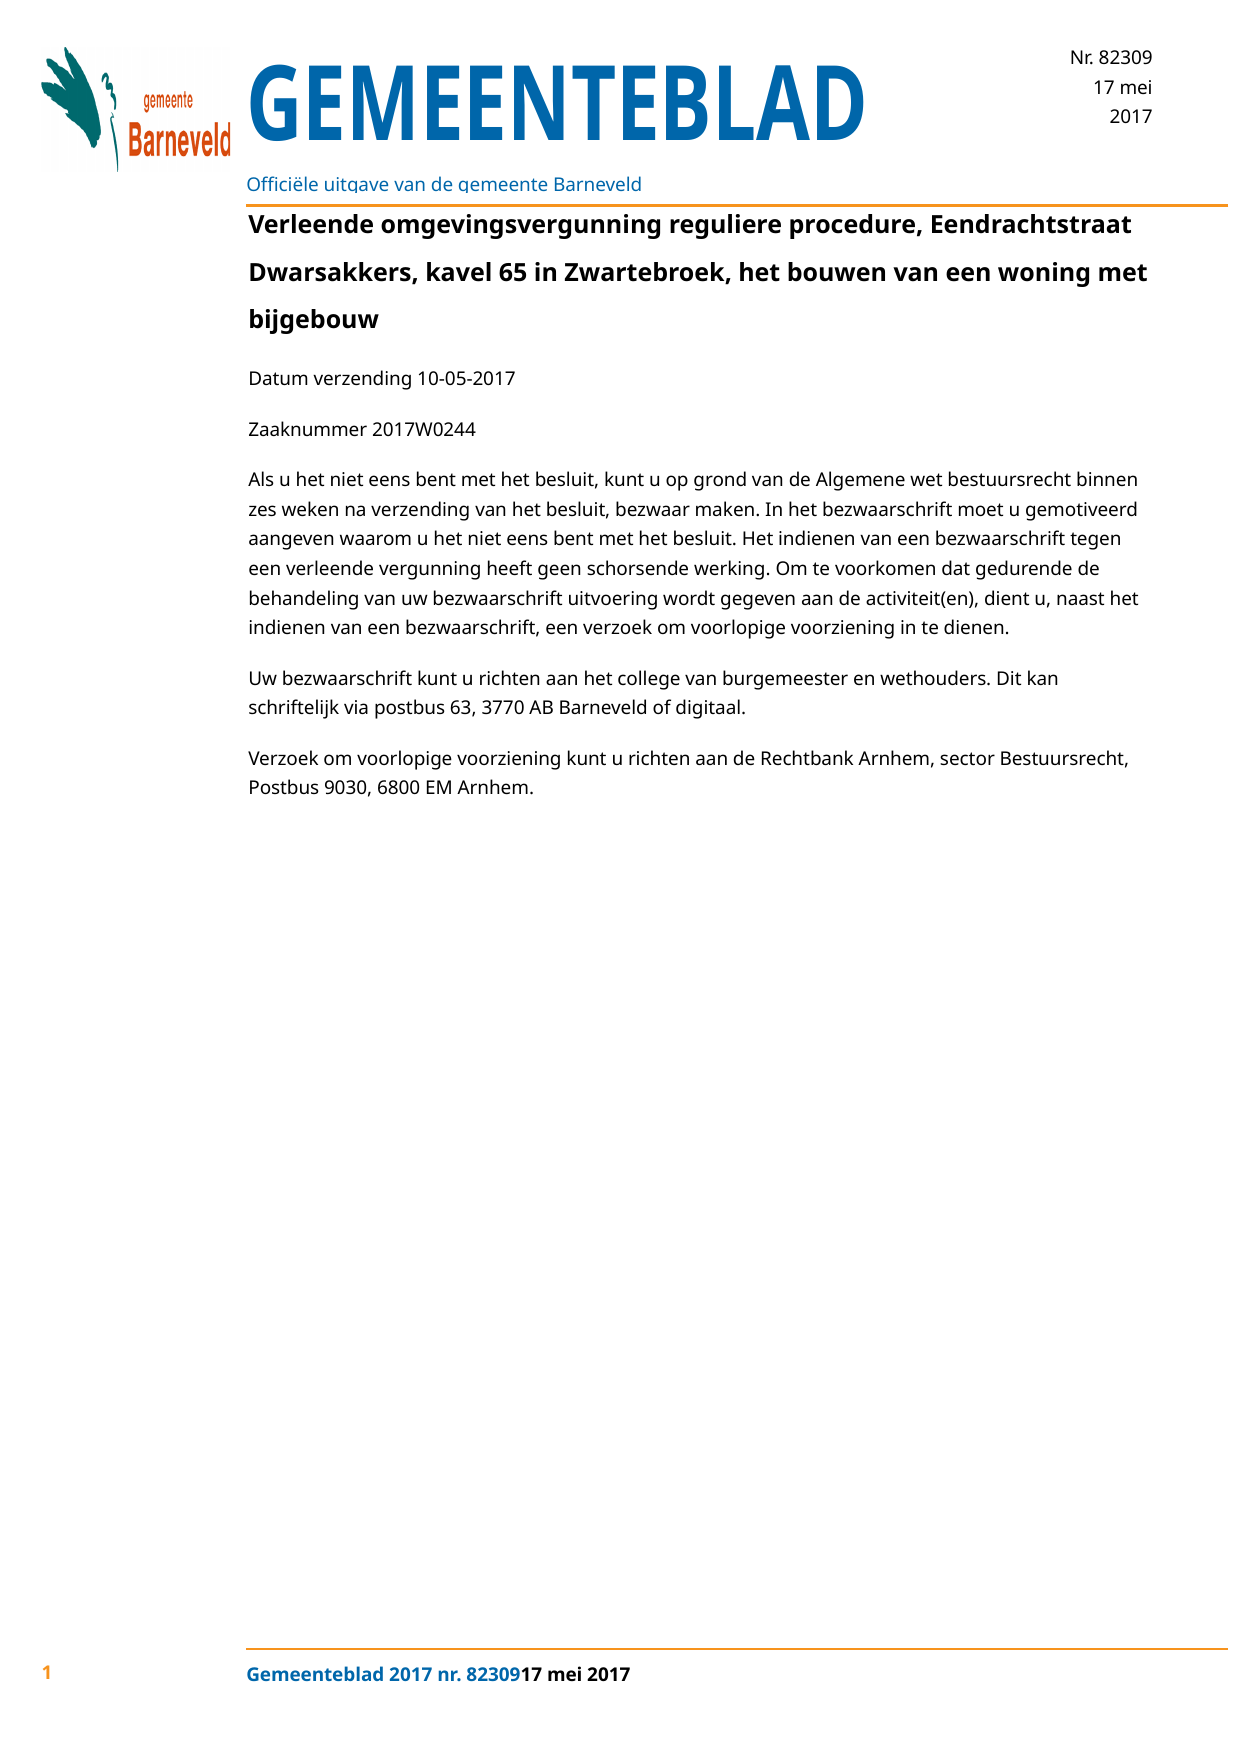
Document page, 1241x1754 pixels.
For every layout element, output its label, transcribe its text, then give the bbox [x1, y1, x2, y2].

picture [41, 47, 231, 172]
text Datum verzending 10-05-2017 [248, 366, 1152, 391]
text Uw bezwaarschrift kunt u richten aan het college van burgemeester en wethouders. Dit kan schriftelijk via postbus 63, 3770 AB Barneveld of digitaal. [248, 665, 1152, 720]
text Zaaknummer 2017W0244 [248, 416, 1152, 442]
text Verleende omgevingsvergunning reguliere procedure, Eendrachtstraat Dwarsakkers, kavel 65 in Zwartebroek, het bouwen van een woning met bijgebouw [248, 207, 1152, 336]
text Als u het niet eens bent met het besluit, kunt u op grond van de Algemene wet bestuursrecht binnen zes weken na verzending van het besluit, bezwaar maken. In het bezwaarschrift moet u gemotiveerd aangeven waarom u het niet eens bent met het besluit. Het indienen van een bezwaarschrift tegen een verleende vergunning heeft geen schorsende werking. Om te voorkomen dat gedurende de behandeling van uw bezwaarschrift uitvoering wordt gegeven aan de activiteit(en), dient u, naast het indienen van een bezwaarschrift, een verzoek om voorlopige voorziening in te dienen. [248, 466, 1152, 640]
text Verzoek om voorlopige voorziening kunt u richten aan de Rechtbank Arnhem, sector Bestuursrecht, Postbus 9030, 6800 EM Arnhem. [248, 745, 1152, 800]
